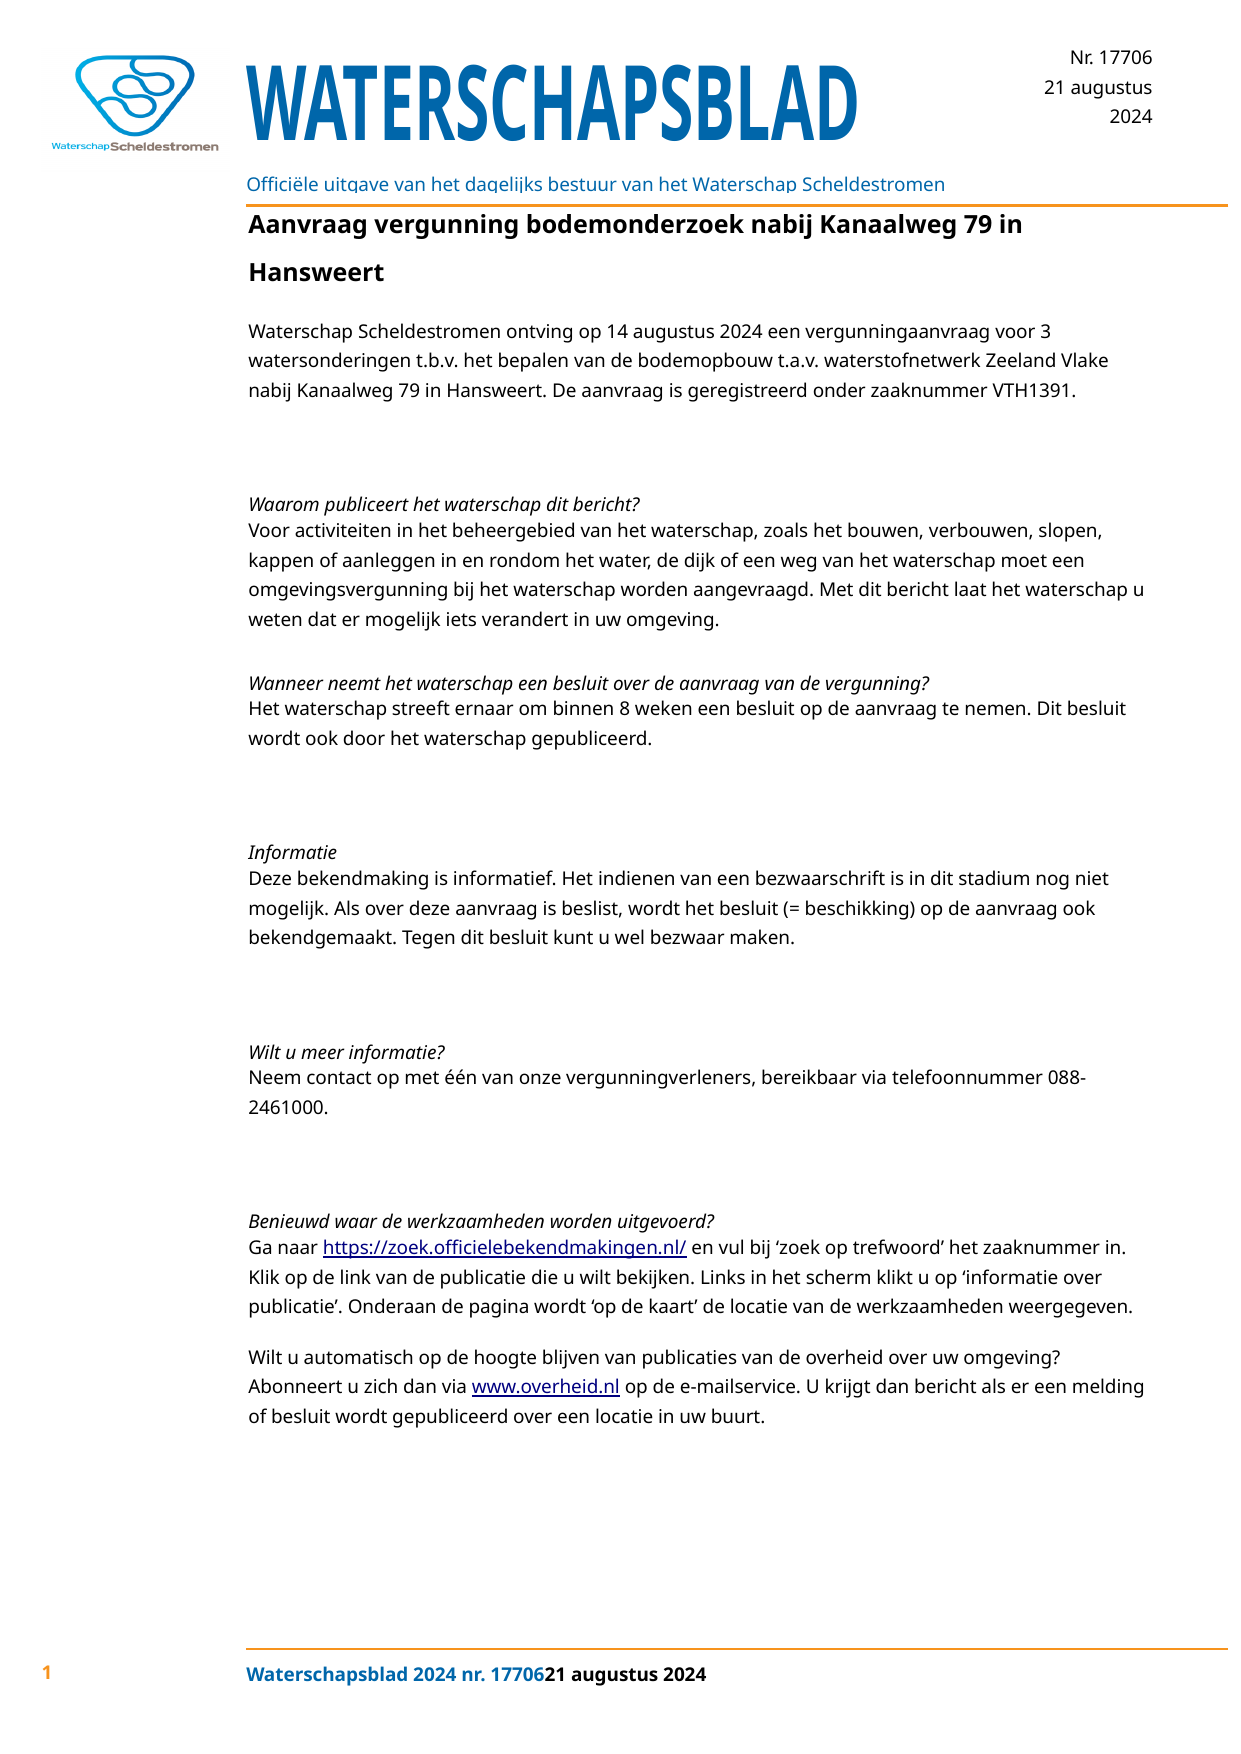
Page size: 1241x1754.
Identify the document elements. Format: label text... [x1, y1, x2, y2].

text Waterschap Scheldestromen ontving op 14 augustus 2024 een vergunningaanvraag voor 3 watersonderingen t.b.v. het bepalen van de bodemopbouw t.a.v. waterstofnetwerk Zeeland Vlake nabij Kanaalweg 79 in Hansweert. De aanvraag is geregistreerd onder zaaknummer VTH1391. [248, 318, 1152, 403]
text Deze bekendmaking is informatief. Het indienen van een bezwaarschrift is in dit stadium nog niet mogelijk. Als over deze aanvraag is beslist, wordt het besluit (= beschikking) op de aanvraag ook bekendgemaakt. Tegen dit besluit kunt u wel bezwaar maken. [248, 865, 1152, 950]
text Het waterschap streeft ernaar om binnen 8 weken een besluit op de aanvraag te nemen. Dit besluit wordt ook door het waterschap gepubliceerd. [248, 696, 1152, 751]
text Informatie [248, 839, 1152, 865]
text Wanneer neemt het waterschap een besluit over de aanvraag van de vergunning? [248, 670, 1152, 696]
text Benieuwd waar de werkzaamheden worden uitgevoerd? [248, 1208, 1152, 1234]
text Waarom publiceert het waterschap dit bericht? [248, 491, 1152, 517]
text Ga naar https://zoek.officielebekendmakingen.nl/ en vul bij ‘zoek op trefwoord’ het zaaknummer in. Klik op de link van de publicatie die u wilt bekijken. Links in het scherm klikt u op ‘informatie over publicatie’. Onderaan de pagina wordt ‘op de kaart’ de locatie van de werkzaamheden weergegeven. [248, 1234, 1152, 1319]
text Wilt u automatisch op de hoogte blijven van publicaties van de overheid over uw omgeving? Abonneert u zich dan via www.overheid.nl op de e-mailservice. U krijgt dan bericht als er een melding of besluit wordt gepubliceerd over een locatie in uw buurt. [248, 1344, 1152, 1429]
picture [41, 47, 231, 172]
text Neem contact op met één van onze vergunningverleners, bereikbaar via telefoonnummer 088-2461000. [248, 1064, 1152, 1120]
text Aanvraag vergunning bodemonderzoek nabij Kanaalweg 79 in Hansweert [248, 207, 1152, 288]
text Voor activiteiten in het beheergebied van het waterschap, zoals het bouwen, verbouwen, slopen, kappen of aanleggen in en rondom het water, de dijk of een weg van het waterschap moet een omgevingsvergunning bij het waterschap worden aangevraagd. Met dit bericht laat het waterschap u weten dat er mogelijk iets verandert in uw omgeving. [248, 517, 1152, 632]
text Wilt u meer informatie? [248, 1039, 1152, 1064]
